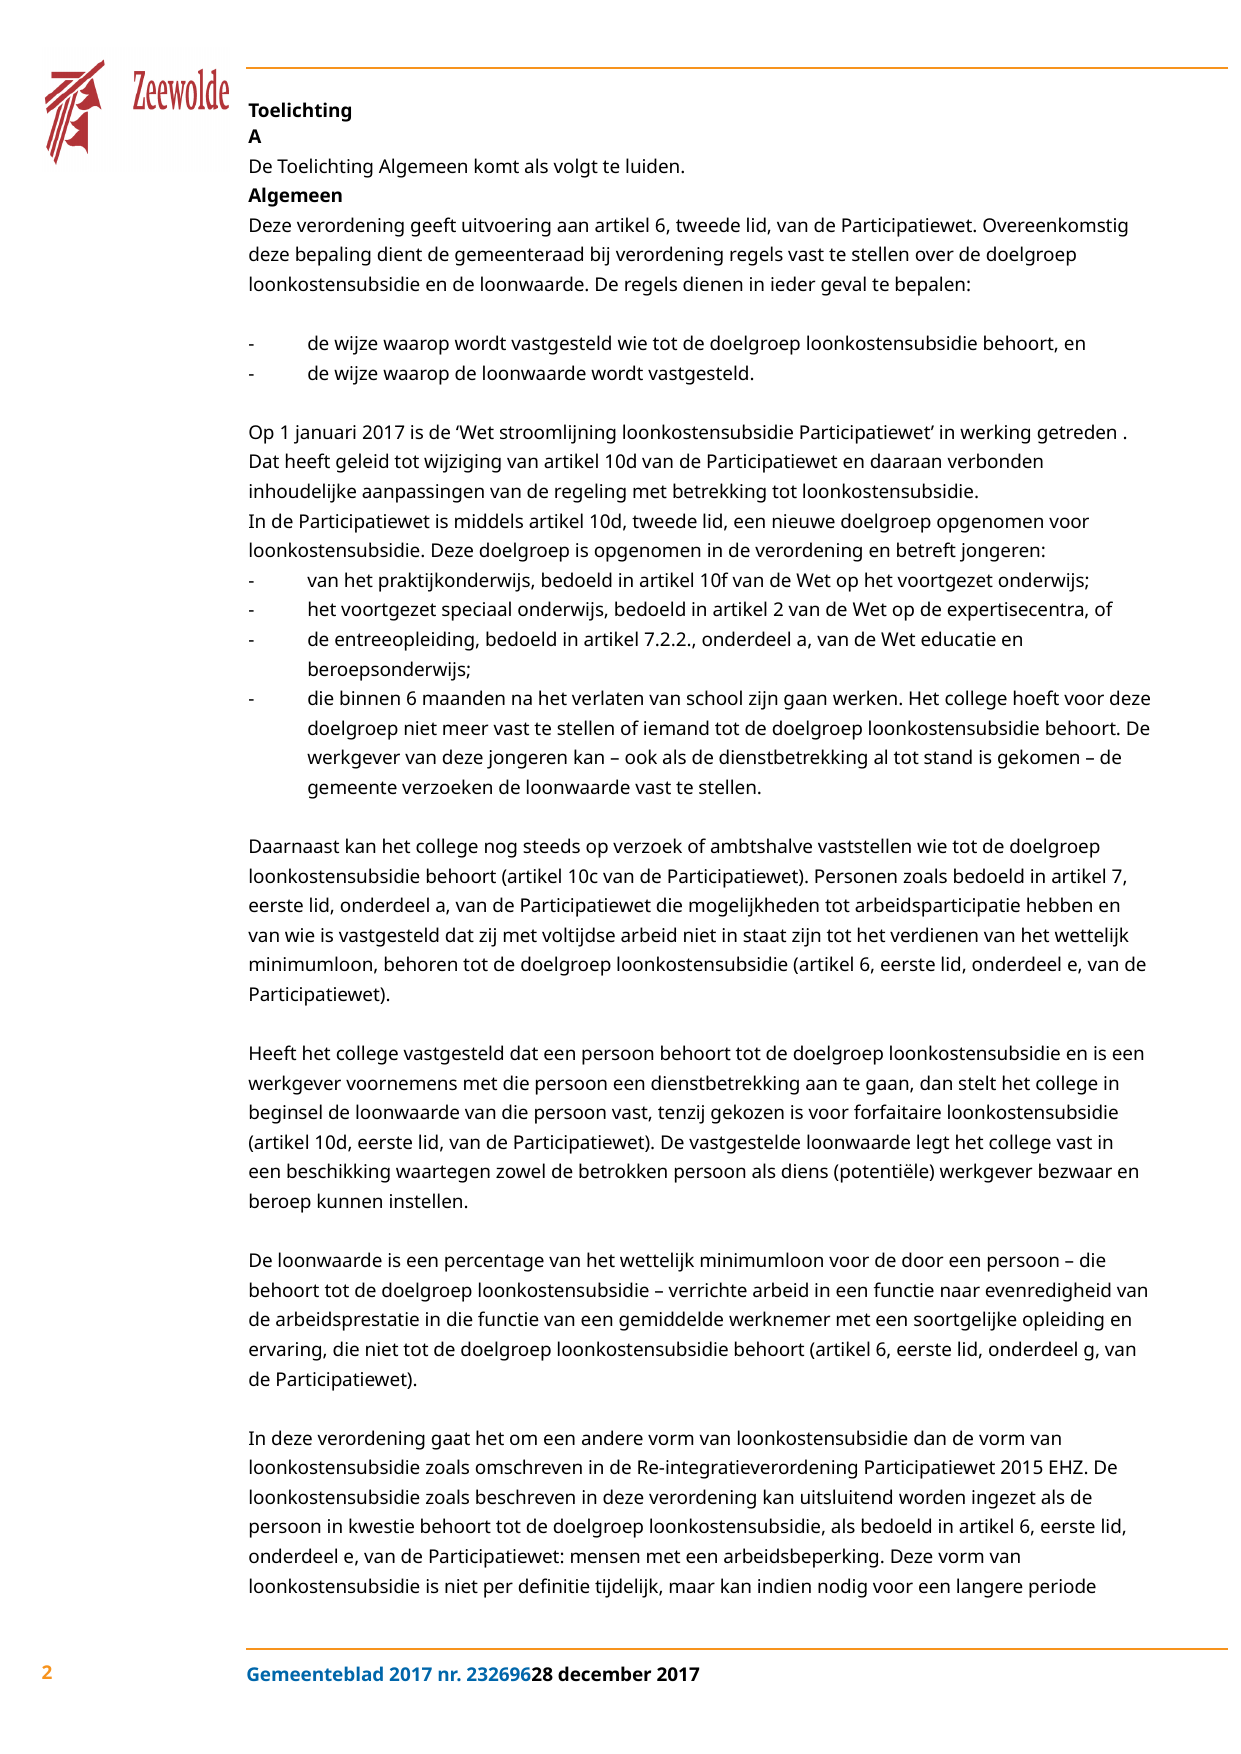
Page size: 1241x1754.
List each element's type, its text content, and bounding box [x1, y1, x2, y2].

text A [248, 123, 1152, 149]
text In deze verordening gaat het om een andere vorm van loonkostensubsidie dan de vorm van loonkostensubsidie zoals omschreven in de Re-integratieverordening Participatiewet 2015 EHZ. De loonkostensubsidie zoals beschreven in deze verordening kan uitsluitend worden ingezet als de persoon in kwestie behoort tot de doelgroep loonkostensubsidie, als bedoeld in artikel 6, eerste lid, onderdeel e, van de Participatiewet: mensen met een arbeidsbeperking. Deze vorm van loonkostensubsidie is niet per definitie tijdelijk, maar kan indien nodig voor een langere periode [248, 1425, 1152, 1599]
text De Toelichting Algemeen komt als volgt te luiden. [248, 153, 1152, 179]
list die binnen 6 maanden na het verlaten van school zijn gaan werken. Het college hoeft voor deze doelgroep niet meer vast te stellen of iemand tot de doelgroep loonkostensubsidie behoort. De werkgever van deze jongeren kan – ook als de dienstbetrekking al tot stand is gekomen – de gemeente verzoeken de loonwaarde vast te stellen. [248, 685, 1152, 800]
list de wijze waarop wordt vastgesteld wie tot de doelgroep loonkostensubsidie behoort, en [248, 330, 1152, 356]
text Algemeen [248, 182, 1152, 208]
list van het praktijkonderwijs, bedoeld in artikel 10f van de Wet op het voortgezet onderwijs; [248, 567, 1152, 593]
text Toelichting [248, 95, 1152, 123]
text Deze verordening geeft uitvoering aan artikel 6, tweede lid, van de Participatiewet. Overeenkomstig deze bepaling dient de gemeenteraad bij verordening regels vast te stellen over de doelgroep loonkostensubsidie en de loonwaarde. De regels dienen in ieder geval te bepalen: [248, 212, 1152, 297]
text In de Participatiewet is middels artikel 10d, tweede lid, een nieuwe doelgroep opgenomen voor loonkostensubsidie. Deze doelgroep is opgenomen in de verordening en betreft jongeren: [248, 508, 1152, 563]
text Daarnaast kan het college nog steeds op verzoek of ambtshalve vaststellen wie tot de doelgroep loonkostensubsidie behoort (artikel 10c van de Participatiewet). Personen zoals bedoeld in artikel 7, eerste lid, onderdeel a, van de Participatiewet die mogelijkheden tot arbeidsparticipatie hebben en van wie is vastgesteld dat zij met voltijdse arbeid niet in staat zijn tot het verdienen van het wettelijk minimumloon, behoren tot de doelgroep loonkostensubsidie (artikel 6, eerste lid, onderdeel e, van de Participatiewet). [248, 833, 1152, 1007]
text Op 1 januari 2017 is de ‘Wet stroomlijning loonkostensubsidie Participatiewet’ in werking getreden . Dat heeft geleid tot wijziging van artikel 10d van de Participatiewet en daaraan verbonden inhoudelijke aanpassingen van de regeling met betrekking tot loonkostensubsidie. [248, 419, 1152, 504]
list de entreeopleiding, bedoeld in artikel 7.2.2., onderdeel a, van de Wet educatie en beroepsonderwijs; [248, 626, 1152, 682]
text Heeft het college vastgesteld dat een persoon behoort tot de doelgroep loonkostensubsidie en is een werkgever voornemens met die persoon een dienstbetrekking aan te gaan, dan stelt het college in beginsel de loonwaarde van die persoon vast, tenzij gekozen is voor forfaitaire loonkostensubsidie (artikel 10d, eerste lid, van de Participatiewet). De vastgestelde loonwaarde legt het college vast in een beschikking waartegen zowel de betrokken persoon als diens (potentiële) werkgever bezwaar en beroep kunnen instellen. [248, 1040, 1152, 1214]
list de wijze waarop de loonwaarde wordt vastgesteld. [248, 360, 1152, 386]
list het voortgezet speciaal onderwijs, bedoeld in artikel 2 van de Wet op de expertisecentra, of [248, 597, 1152, 622]
text De loonwaarde is een percentage van het wettelijk minimumloon voor de door een persoon – die behoort tot de doelgroep loonkostensubsidie – verrichte arbeid in een functie naar evenredigheid van de arbeidsprestatie in die functie van een gemiddelde werknemer met een soortgelijke opleiding en ervaring, die niet tot de doelgroep loonkostensubsidie behoort (artikel 6, eerste lid, onderdeel g, van de Participatiewet). [248, 1247, 1152, 1392]
picture [41, 47, 231, 172]
